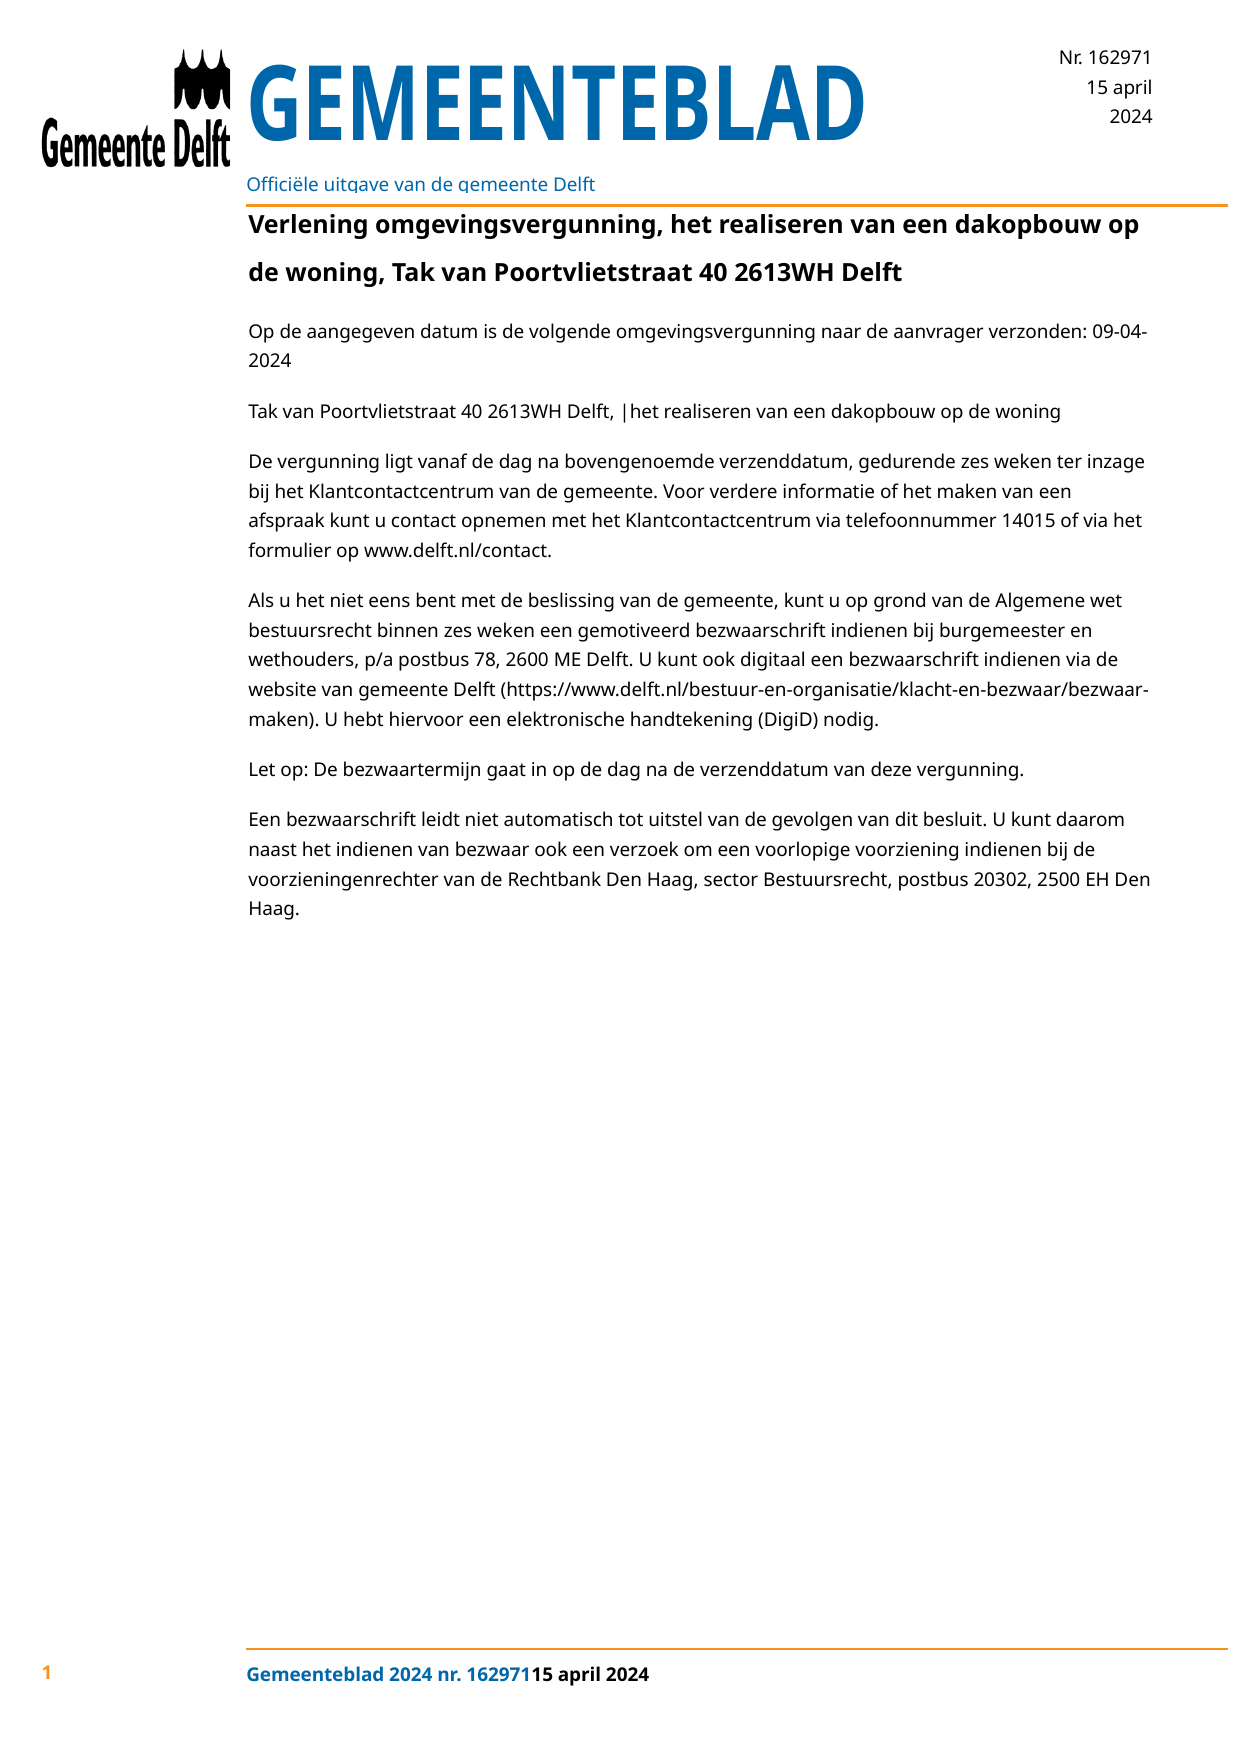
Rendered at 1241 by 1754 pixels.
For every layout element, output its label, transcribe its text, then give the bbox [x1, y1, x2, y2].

text Tak van Poortvlietstraat 40 2613WH Delft, |het realiseren van een dakopbouw op de woning [248, 398, 1152, 424]
text Verlening omgevingsvergunning, het realiseren van een dakopbouw op de woning, Tak van Poortvlietstraat 40 2613WH Delft [248, 207, 1152, 288]
picture [41, 47, 231, 172]
text De vergunning ligt vanaf de dag na bovengenoemde verzenddatum, gedurende zes weken ter inzage bij het Klantcontactcentrum van de gemeente. Voor verdere informatie of het maken van een afspraak kunt u contact opnemen met het Klantcontactcentrum via telefoonnummer 14015 of via het formulier op www.delft.nl/contact. [248, 448, 1152, 563]
text Let op: De bezwaartermijn gaat in op de dag na de verzenddatum van deze vergunning. [248, 756, 1152, 782]
text Als u het niet eens bent met de beslissing van de gemeente, kunt u op grond van de Algemene wet bestuursrecht binnen zes weken een gemotiveerd bezwaarschrift indienen bij burgemeester en wethouders, p/a postbus 78, 2600 ME Delft. U kunt ook digitaal een bezwaarschrift indienen via de website van gemeente Delft (https://www.delft.nl/bestuur-en-organisatie/klacht-en-bezwaar/bezwaar-maken). U hebt hiervoor een elektronische handtekening (DigiD) nodig. [248, 587, 1152, 732]
text Een bezwaarschrift leidt niet automatisch tot uitstel van de gevolgen van dit besluit. U kunt daarom naast het indienen van bezwaar ook een verzoek om een voorlopige voorziening indienen bij de voorzieningenrechter van de Rechtbank Den Haag, sector Bestuursrecht, postbus 20302, 2500 EH Den Haag. [248, 807, 1152, 921]
text Op de aangegeven datum is de volgende omgevingsvergunning naar de aanvrager verzonden: 09-04-2024 [248, 318, 1152, 373]
